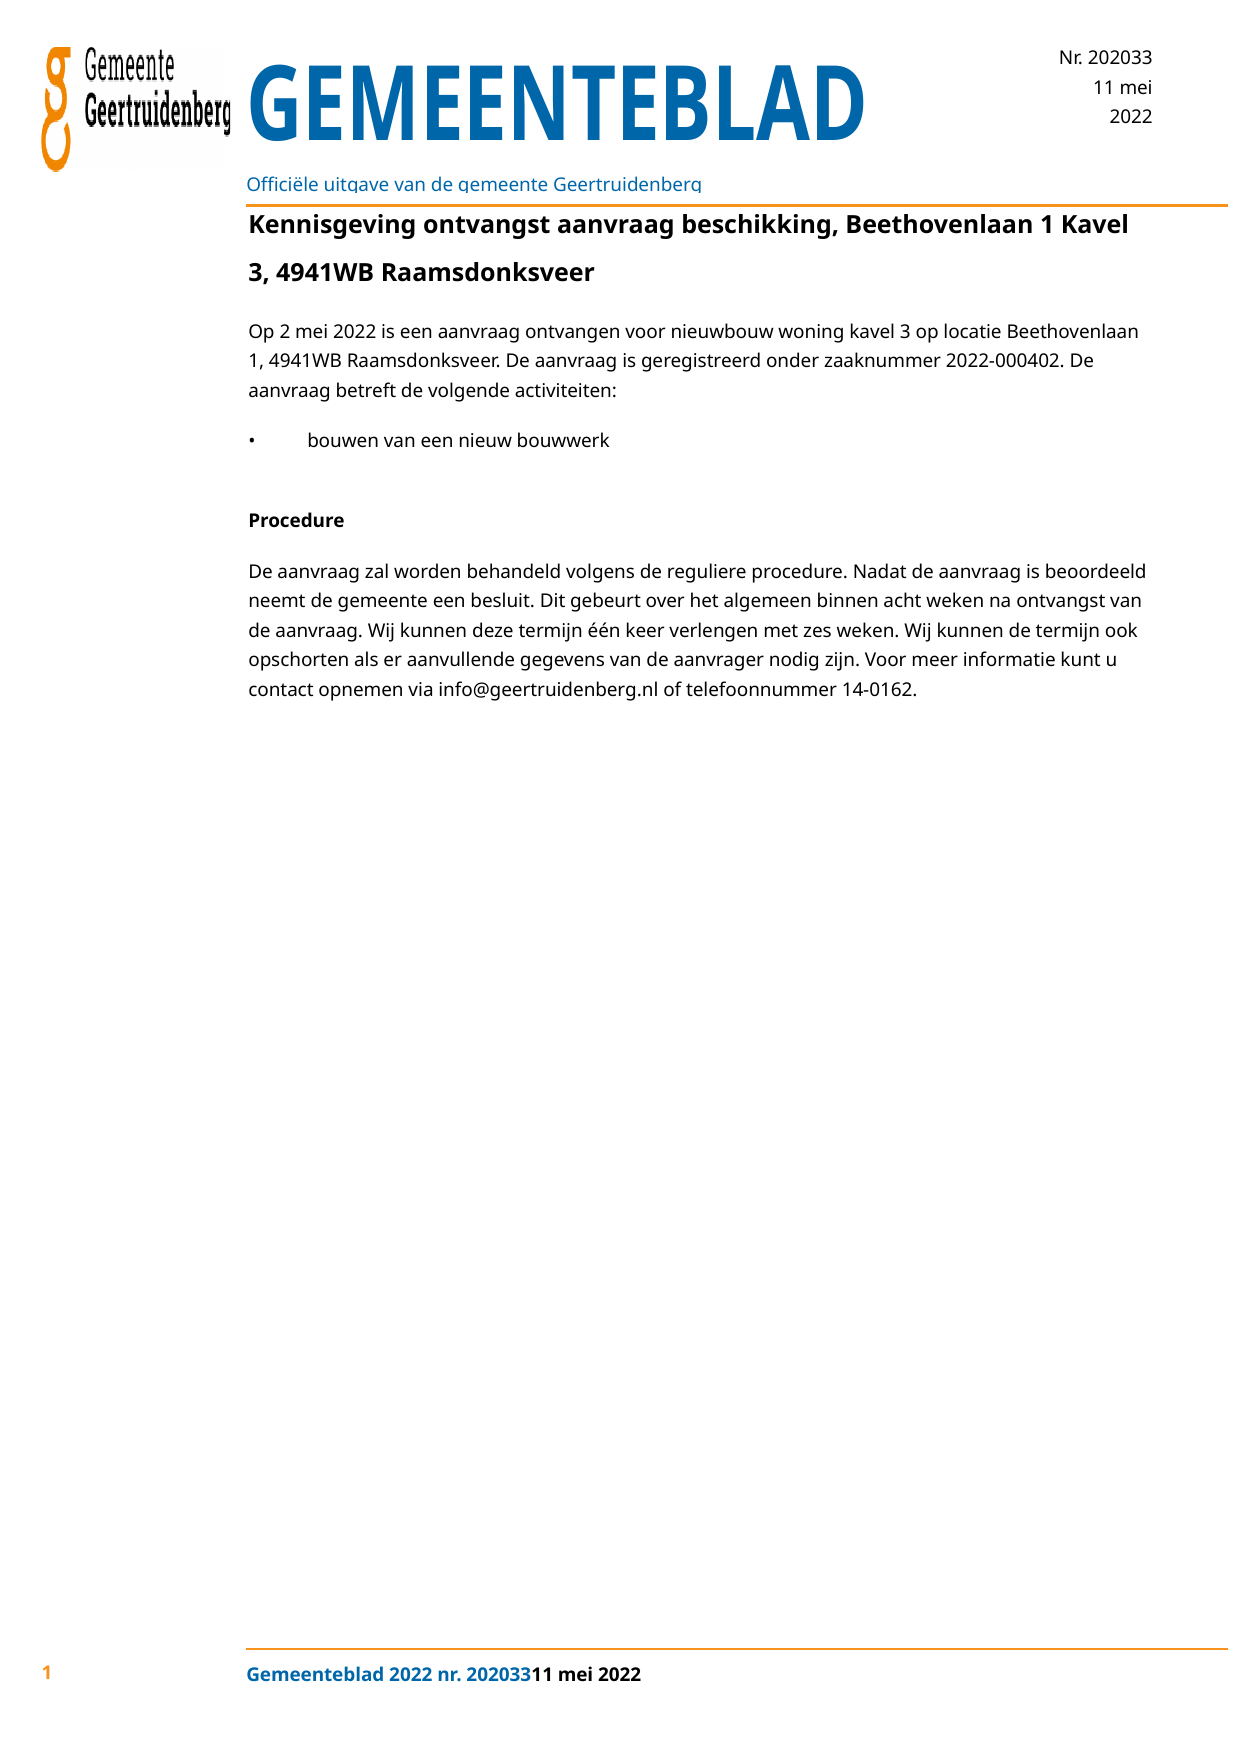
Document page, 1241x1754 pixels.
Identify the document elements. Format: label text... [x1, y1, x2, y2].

text De aanvraag zal worden behandeld volgens de reguliere procedure. Nadat de aanvraag is beoordeeld neemt de gemeente een besluit. Dit gebeurt over het algemeen binnen acht weken na ontvangst van de aanvraag. Wij kunnen deze termijn één keer verlengen met zes weken. Wij kunnen de termijn ook opschorten als er aanvullende gegevens van de aanvrager nodig zijn. Voor meer informatie kunt u contact opnemen via info@geertruidenberg.nl of telefoonnummer 14-0162. [248, 558, 1152, 702]
text Op 2 mei 2022 is een aanvraag ontvangen voor nieuwbouw woning kavel 3 op locatie Beethovenlaan 1, 4941WB Raamsdonksveer. De aanvraag is geregistreerd onder zaaknummer 2022-000402. De aanvraag betreft de volgende activiteiten: [248, 318, 1152, 403]
picture [41, 47, 231, 172]
list bouwen van een nieuw bouwwerk [248, 427, 1152, 453]
text Procedure [248, 507, 1152, 533]
text Kennisgeving ontvangst aanvraag beschikking, Beethovenlaan 1 Kavel 3, 4941WB Raamsdonksveer [248, 207, 1152, 288]
